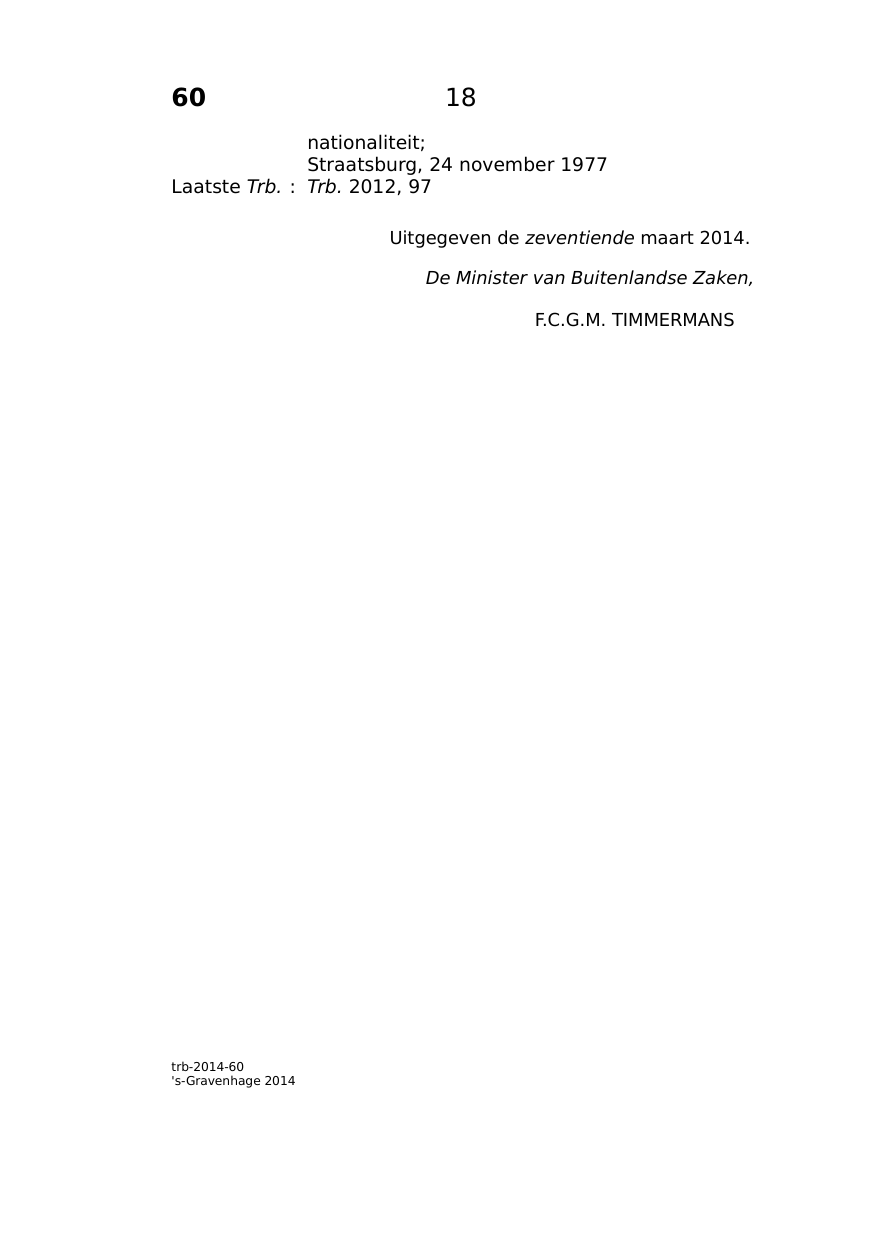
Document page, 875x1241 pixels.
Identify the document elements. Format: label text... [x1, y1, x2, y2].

text De Minister van Buitenlandse Zaken, F.C.G.M. TIMMERMANS [171, 268, 756, 330]
table_cell nationaliteit; Straatsburg, 24 november 1977 [307, 132, 756, 176]
table_cell [289, 132, 307, 176]
text trb-2014-60 [171, 1060, 405, 1074]
table_cell [171, 132, 289, 176]
table_cell Laatste Trb. [171, 176, 289, 197]
text 's-Gravenhage 2014 [171, 1074, 405, 1088]
table_cell Trb. 2012, 97 [307, 176, 756, 197]
text Uitgegeven de zeventiende maart 2014. [171, 227, 756, 248]
table_cell : [289, 176, 307, 197]
